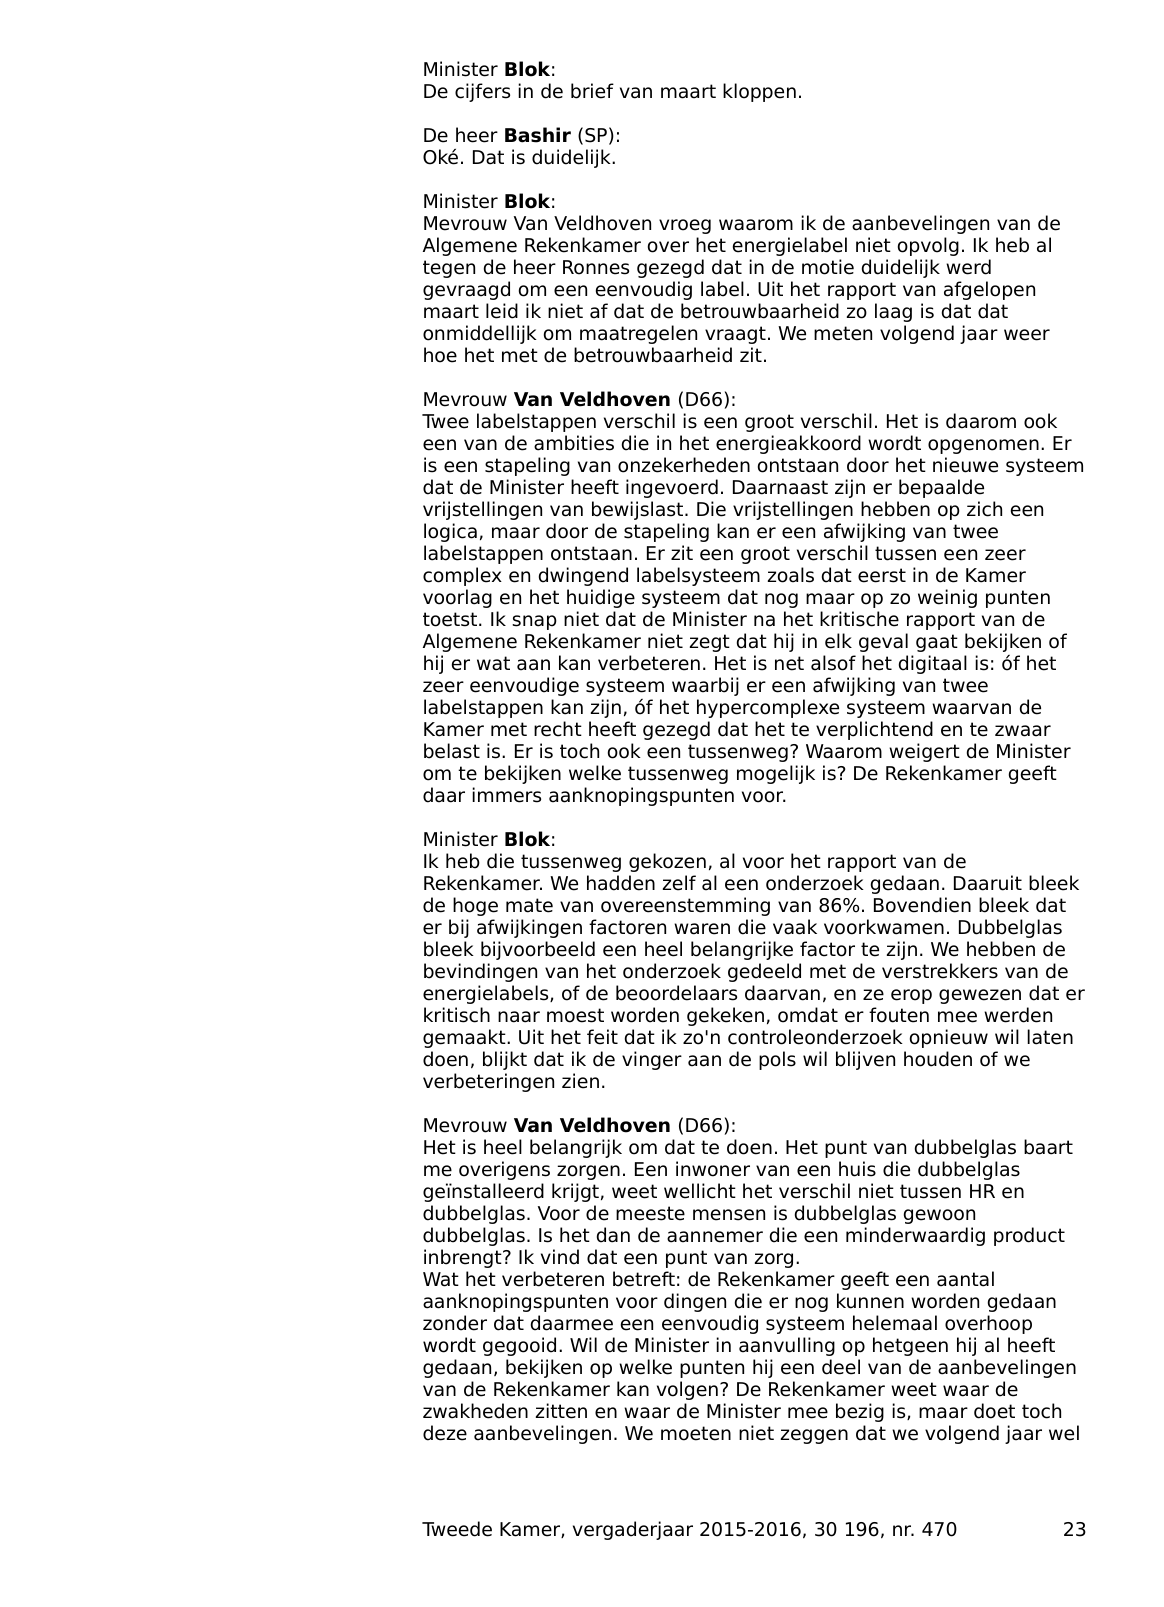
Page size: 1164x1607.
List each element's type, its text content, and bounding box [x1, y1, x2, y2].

text Minister Blok: [422, 191, 1087, 213]
text De heer Bashir (SP): [422, 125, 1087, 147]
text Wat het verbeteren betreft: de Rekenkamer geeft een aantal aanknopingspunten voor dingen die er nog kunnen worden gedaan zonder dat daarmee een eenvoudig systeem helemaal overhoop wordt gegooid. Wil de Minister in aanvulling op hetgeen hij al heeft gedaan, bekijken op welke punten hij een deel van de aanbevelingen van de Rekenkamer kan volgen? De Rekenkamer weet waar de zwakheden zitten en waar de Minister mee bezig is, maar doet toch deze aanbevelingen. We moeten niet zeggen dat we volgend jaar wel [422, 1269, 1087, 1445]
text Minister Blok: [422, 59, 1087, 81]
text Twee labelstappen verschil is een groot verschil. Het is daarom ook een van de ambities die in het energieakkoord wordt opgenomen. Er is een stapeling van onzekerheden ontstaan door het nieuwe systeem dat de Minister heeft ingevoerd. Daarnaast zijn er bepaalde vrijstellingen van bewijslast. Die vrijstellingen hebben op zich een logica, maar door de stapeling kan er een afwijking van twee labelstappen ontstaan. Er zit een groot verschil tussen een zeer complex en dwingend labelsysteem zoals dat eerst in de Kamer voorlag en het huidige systeem dat nog maar op zo weinig punten toetst. Ik snap niet dat de Minister na het kritische rapport van de Algemene Rekenkamer niet zegt dat hij in elk geval gaat bekijken of hij er wat aan kan verbeteren. Het is net alsof het digitaal is: óf het zeer eenvoudige systeem waarbij er een afwijking van twee labelstappen kan zijn, óf het hypercomplexe systeem waarvan de Kamer met recht heeft gezegd dat het te verplichtend en te zwaar belast is. Er is toch ook een tussenweg? Waarom weigert de Minister om te bekijken welke tussenweg mogelijk is? De Rekenkamer geeft daar immers aanknopingspunten voor. [422, 411, 1087, 807]
text Mevrouw Van Veldhoven (D66): [422, 1115, 1087, 1137]
text Ik heb die tussenweg gekozen, al voor het rapport van de Rekenkamer. We hadden zelf al een onderzoek gedaan. Daaruit bleek de hoge mate van overeenstemming van 86%. Bovendien bleek dat er bij afwijkingen factoren waren die vaak voorkwamen. Dubbelglas bleek bijvoorbeeld een heel belangrijke factor te zijn. We hebben de bevindingen van het onderzoek gedeeld met de verstrekkers van de energielabels, of de beoordelaars daarvan, en ze erop gewezen dat er kritisch naar moest worden gekeken, omdat er fouten mee werden gemaakt. Uit het feit dat ik zo'n controleonderzoek opnieuw wil laten doen, blijkt dat ik de vinger aan de pols wil blijven houden of we verbeteringen zien. [422, 851, 1087, 1093]
text Mevrouw Van Veldhoven (D66): [422, 389, 1087, 411]
text Minister Blok: [422, 829, 1087, 851]
text Mevrouw Van Veldhoven vroeg waarom ik de aanbevelingen van de Algemene Rekenkamer over het energielabel niet opvolg. Ik heb al tegen de heer Ronnes gezegd dat in de motie duidelijk werd gevraagd om een eenvoudig label. Uit het rapport van afgelopen maart leid ik niet af dat de betrouwbaarheid zo laag is dat dat onmiddellijk om maatregelen vraagt. We meten volgend jaar weer hoe het met de betrouwbaarheid zit. [422, 213, 1087, 367]
text Het is heel belangrijk om dat te doen. Het punt van dubbelglas baart me overigens zorgen. Een inwoner van een huis die dubbelglas geïnstalleerd krijgt, weet wellicht het verschil niet tussen HR en dubbelglas. Voor de meeste mensen is dubbelglas gewoon dubbelglas. Is het dan de aannemer die een minderwaardig product inbrengt? Ik vind dat een punt van zorg. [422, 1137, 1087, 1269]
text Oké. Dat is duidelijk. [422, 147, 1087, 169]
text De cijfers in de brief van maart kloppen. [422, 81, 1087, 103]
